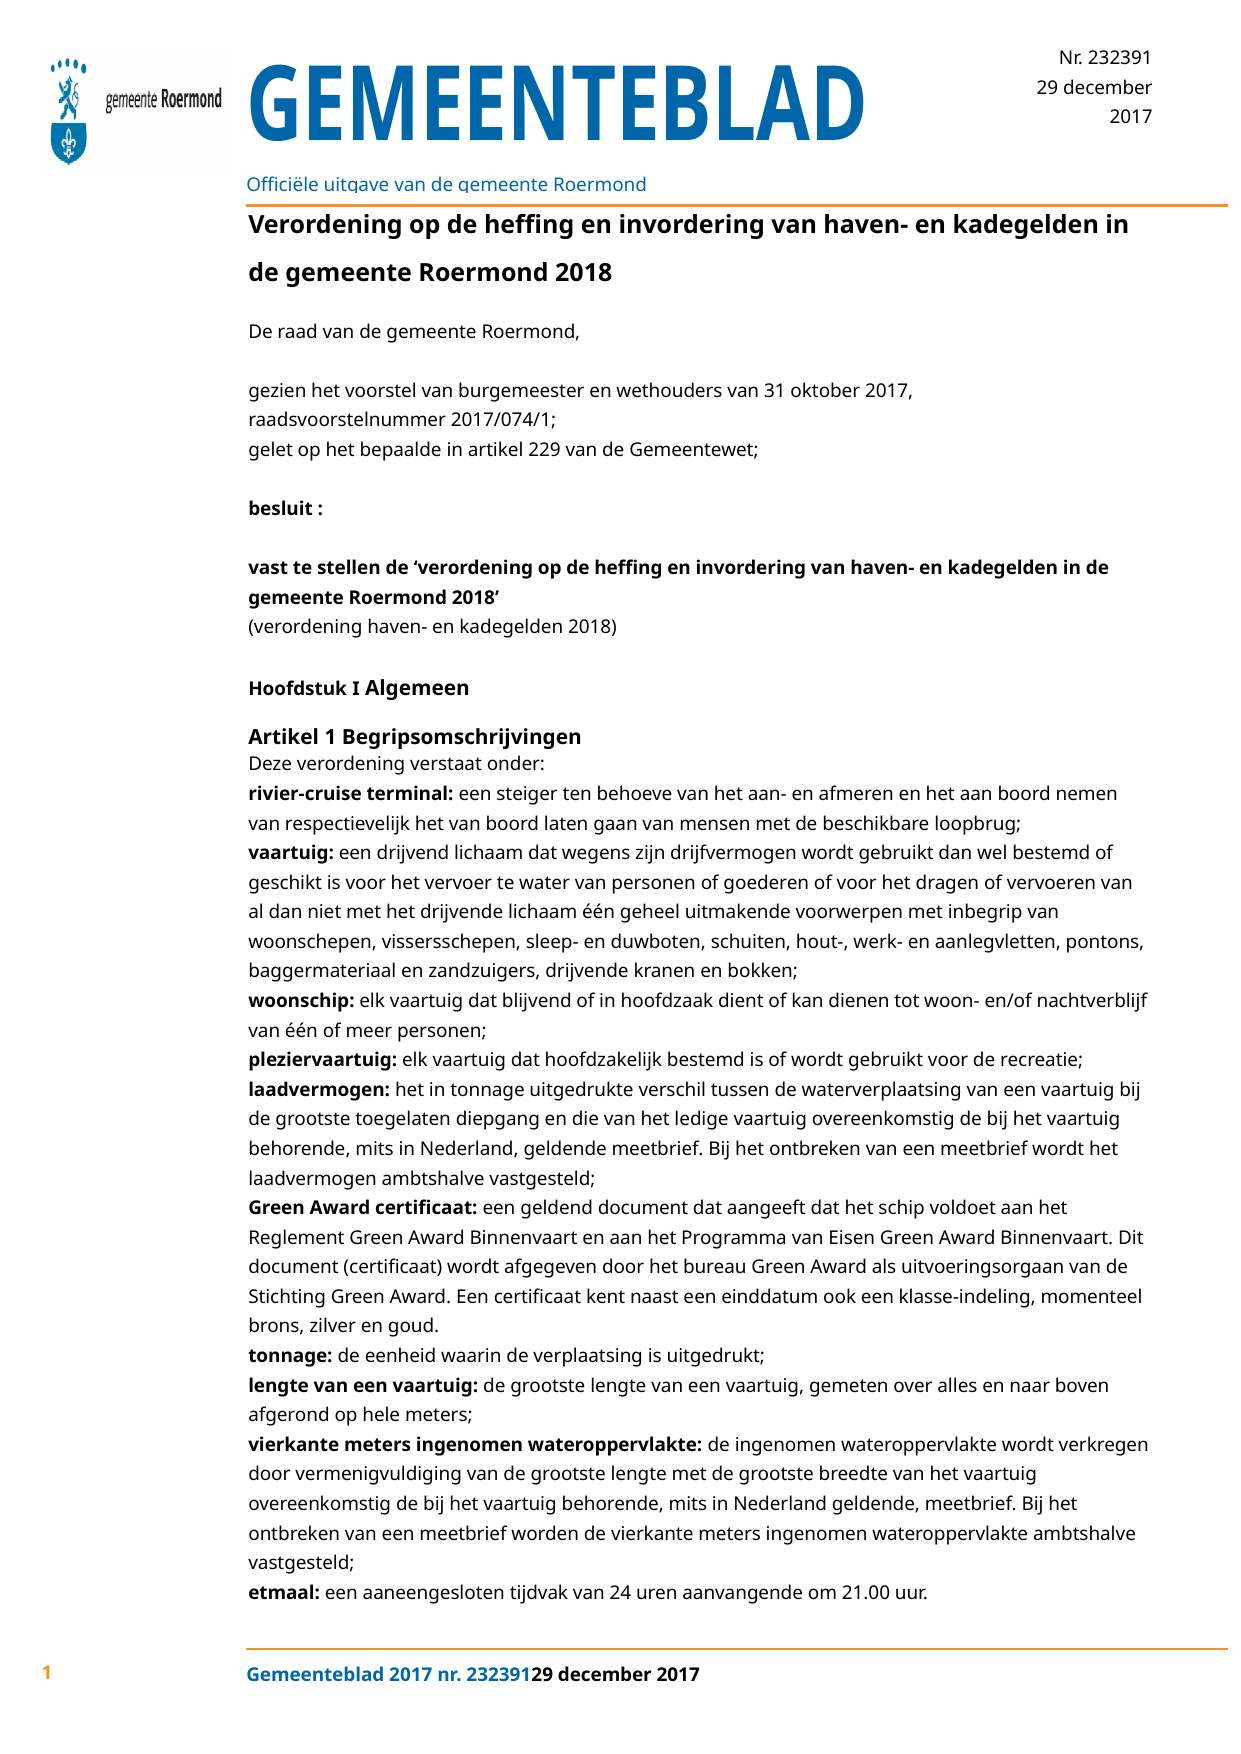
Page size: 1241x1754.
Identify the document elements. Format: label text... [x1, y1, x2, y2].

picture [41, 47, 231, 172]
text Verordening op de heffing en invordering van haven- en kadegelden in de gemeente Roermond 2018 [248, 207, 1152, 288]
text gezien het voorstel van burgemeester en wethouders van 31 oktober 2017, [248, 377, 1152, 403]
text tonnage: de eenheid waarin de verplaatsing is uitgedrukt; [248, 1342, 1152, 1368]
text De raad van de gemeente Roermond, [248, 318, 1152, 344]
text laadvermogen: het in tonnage uitgedrukte verschil tussen de waterverplaatsing van een vaartuig bij de grootste toegelaten diepgang en die van het ledige vaartuig overeenkomstig de bij het vaartuig behorende, mits in Nederland, geldende meetbrief. Bij het ontbreken van een meetbrief wordt het laadvermogen ambtshalve vastgesteld; [248, 1076, 1152, 1191]
text (verordening haven- en kadegelden 2018) [248, 614, 1152, 639]
text raadsvoorstelnummer 2017/074/1; [248, 407, 1152, 432]
text gemeente Roermond 2018’ [248, 584, 1152, 610]
text woonschip: elk vaartuig dat blijvend of in hoofdzaak dient of kan dienen tot woon- en/of nachtverblijf van één of meer personen; [248, 987, 1152, 1043]
text Hoofdstuk I Algemeen [248, 673, 1152, 701]
text gelet op het bepaalde in artikel 229 van de Gemeentewet; [248, 436, 1152, 462]
text vast te stellen de ‘verordening op de heffing en invordering van haven- en kadegelden in de [248, 554, 1152, 580]
text rivier-cruise terminal: een steiger ten behoeve van het aan- en afmeren en het aan boord nemen van respectievelijk het van boord laten gaan van mensen met de beschikbare loopbrug; [248, 780, 1152, 836]
text vierkante meters ingenomen wateroppervlakte: de ingenomen wateroppervlakte wordt verkregen door vermenigvuldiging van de grootste lengte met de grootste breedte van het vaartuig overeenkomstig de bij het vaartuig behorende, mits in Nederland geldende, meetbrief. Bij het ontbreken van een meetbrief worden de vierkante meters ingenomen wateroppervlakte ambtshalve vastgesteld; [248, 1431, 1152, 1575]
text vaartuig: een drijvend lichaam dat wegens zijn drijfvermogen wordt gebruikt dan wel bestemd of geschikt is voor het vervoer te water van personen of goederen of voor het dragen of vervoeren van al dan niet met het drijvende lichaam één geheel uitmakende voorwerpen met inbegrip van woonschepen, vissersschepen, sleep- en duwboten, schuiten, hout-, werk- en aanlegvletten, pontons, baggermateriaal en zandzuigers, drijvende kranen en bokken; [248, 839, 1152, 983]
text besluit : [248, 495, 1152, 521]
text lengte van een vaartuig: de grootste lengte van een vaartuig, gemeten over alles en naar boven afgerond op hele meters; [248, 1372, 1152, 1427]
text Green Award certificaat: een geldend document dat aangeeft dat het schip voldoet aan het Reglement Green Award Binnenvaart en aan het Programma van Eisen Green Award Binnenvaart. Dit document (certificaat) wordt afgegeven door het bureau Green Award als uitvoeringsorgaan van de Stichting Green Award. Een certificaat kent naast een einddatum ook een klasse-indeling, momenteel brons, zilver en goud. [248, 1194, 1152, 1338]
text Artikel 1 Begripsomschrijvingen [248, 722, 1152, 751]
text Deze verordening verstaat onder: [248, 751, 1152, 776]
text pleziervaartuig: elk vaartuig dat hoofdzakelijk bestemd is of wordt gebruikt voor de recreatie; [248, 1046, 1152, 1072]
text etmaal: een aaneengesloten tijdvak van 24 uren aanvangende om 21.00 uur. [248, 1579, 1152, 1605]
